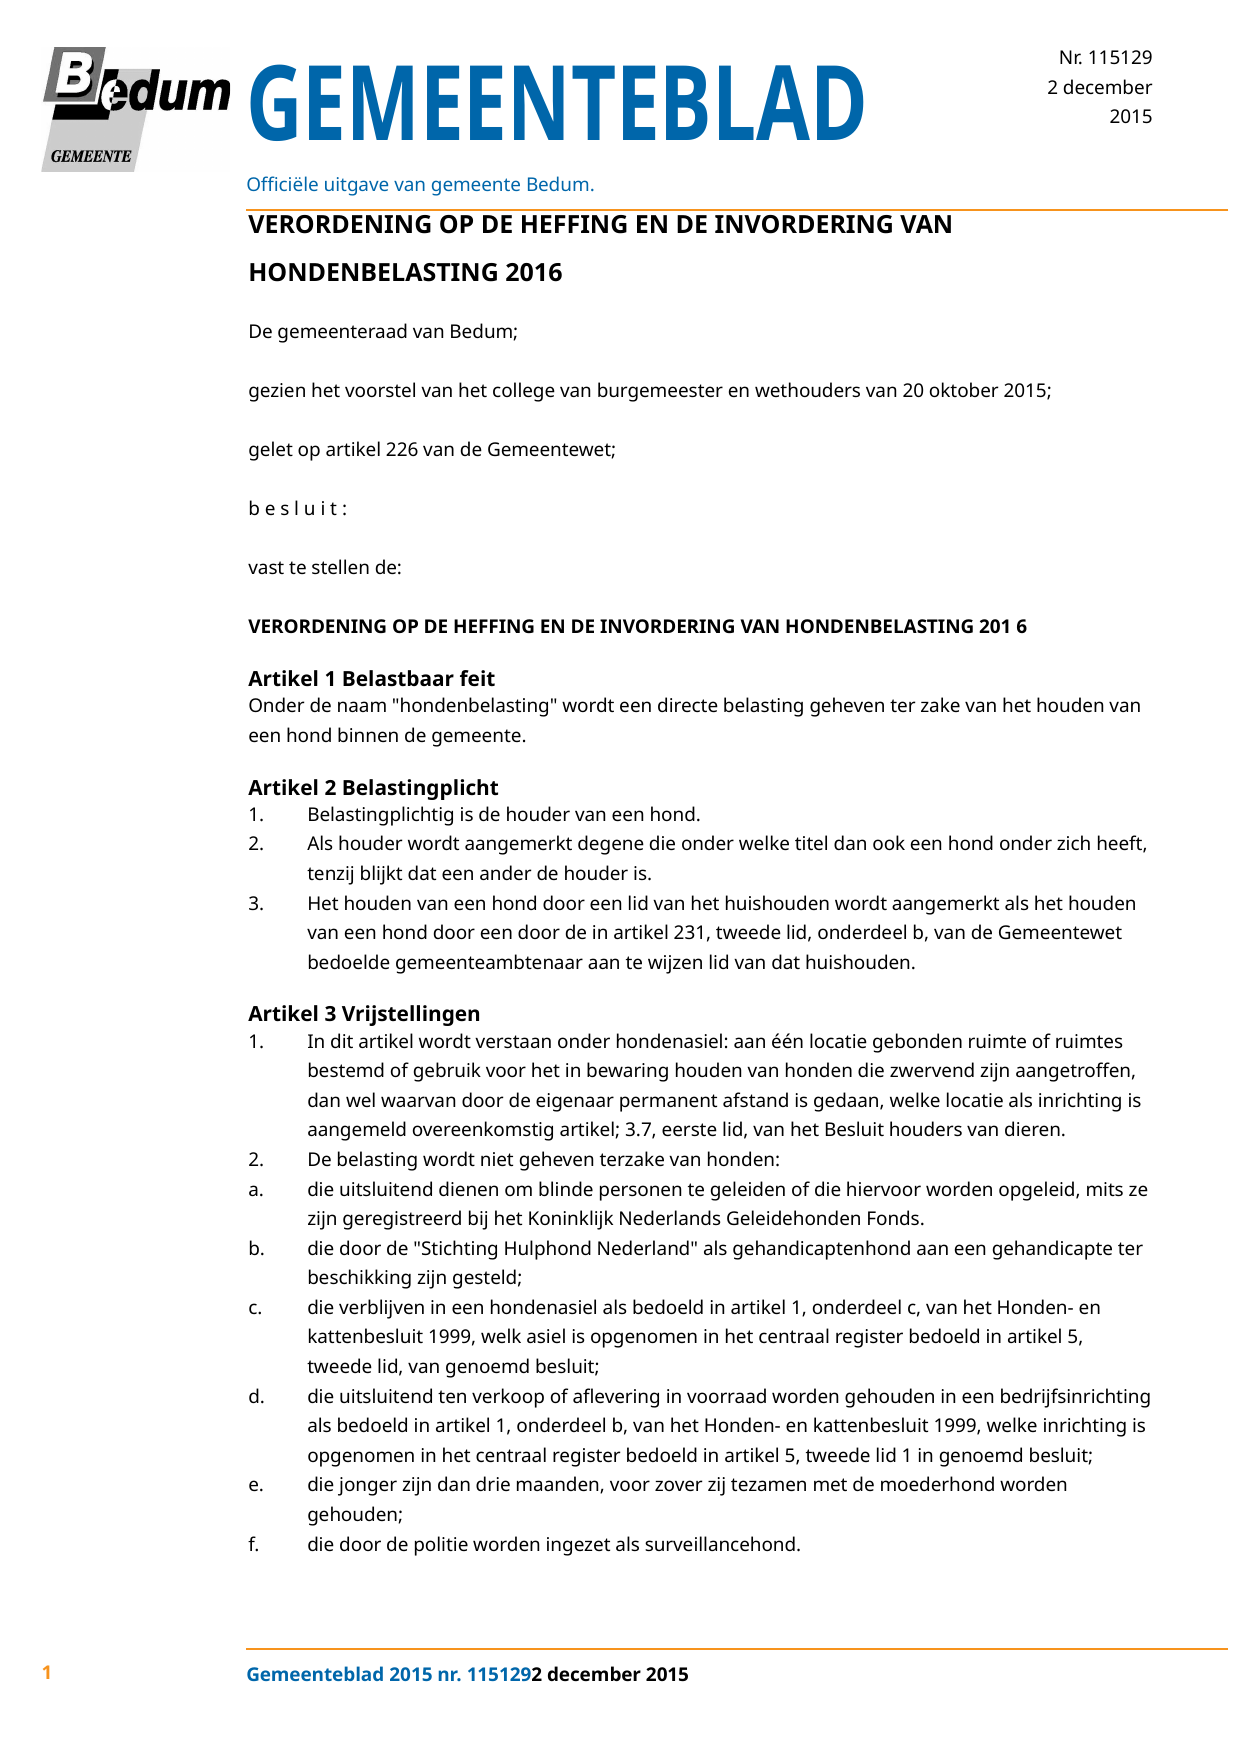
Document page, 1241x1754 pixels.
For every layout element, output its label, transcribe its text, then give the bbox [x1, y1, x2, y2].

text Artikel 3 Vrijstellingen [248, 999, 1152, 1028]
list Het houden van een hond door een lid van het huishouden wordt aangemerkt als het houden van een hond door een door de in artikel 231, tweede lid, onderdeel b, van de Gemeentewet bedoelde gemeenteambtenaar aan te wijzen lid van dat huishouden. [248, 890, 1152, 975]
text Onder de naam "hondenbelasting" wordt een directe belasting geheven ter zake van het houden van een hond binnen de gemeente. [248, 693, 1152, 748]
text De gemeenteraad van Bedum; [248, 318, 1152, 344]
list De belasting wordt niet geheven terzake van honden: [248, 1146, 1152, 1172]
picture [41, 47, 231, 172]
list Als houder wordt aangemerkt degene die onder welke titel dan ook een hond onder zich heeft, tenzij blijkt dat een ander de houder is. [248, 831, 1152, 886]
text vast te stellen de: [248, 554, 1152, 580]
text VERORDENING OP DE HEFFING EN DE INVORDERING VAN HONDENBELASTING 201 6 [248, 614, 1152, 639]
text gezien het voorstel van het college van burgemeester en wethouders van 20 oktober 2015; [248, 377, 1152, 403]
list die door de "Stichting Hulphond Nederland" als gehandicaptenhond aan een gehandicapte ter beschikking zijn gesteld; [248, 1235, 1152, 1290]
text Artikel 1 Belastbaar feit [248, 664, 1152, 693]
list Belastingplichtig is de houder van een hond. [248, 801, 1152, 827]
list die uitsluitend ten verkoop of aflevering in voorraad worden gehouden in een bedrijfsinrichting als bedoeld in artikel 1, onderdeel b, van het Honden- en kattenbesluit 1999, welke inrichting is opgenomen in het centraal register bedoeld in artikel 5, tweede lid 1 in genoemd besluit; [248, 1383, 1152, 1468]
text VERORDENING OP DE HEFFING EN DE INVORDERING VAN HONDENBELASTING 2016 [248, 211, 1152, 288]
list In dit artikel wordt verstaan onder hondenasiel: aan één locatie gebonden ruimte of ruimtes bestemd of gebruik voor het in bewaring houden van honden die zwervend zijn aangetroffen, dan wel waarvan door de eigenaar permanent afstand is gedaan, welke locatie als inrichting is aangemeld overeenkomstig artikel; 3.7, eerste lid, van het Besluit houders van dieren. [248, 1028, 1152, 1142]
text Artikel 2 Belastingplicht [248, 773, 1152, 801]
text b e s l u i t : [248, 495, 1152, 521]
text gelet op artikel 226 van de Gemeentewet; [248, 436, 1152, 462]
list die verblijven in een hondenasiel als bedoeld in artikel 1, onderdeel c, van het Honden- en kattenbesluit 1999, welk asiel is opgenomen in het centraal register bedoeld in artikel 5, tweede lid, van genoemd besluit; [248, 1294, 1152, 1379]
list die uitsluitend dienen om blinde personen te geleiden of die hiervoor worden opgeleid, mits ze zijn geregistreerd bij het Koninklijk Nederlands Geleidehonden Fonds. [248, 1176, 1152, 1231]
list die door de politie worden ingezet als surveillancehond. [248, 1531, 1152, 1556]
list die jonger zijn dan drie maanden, voor zover zij tezamen met de moederhond worden gehouden; [248, 1472, 1152, 1527]
